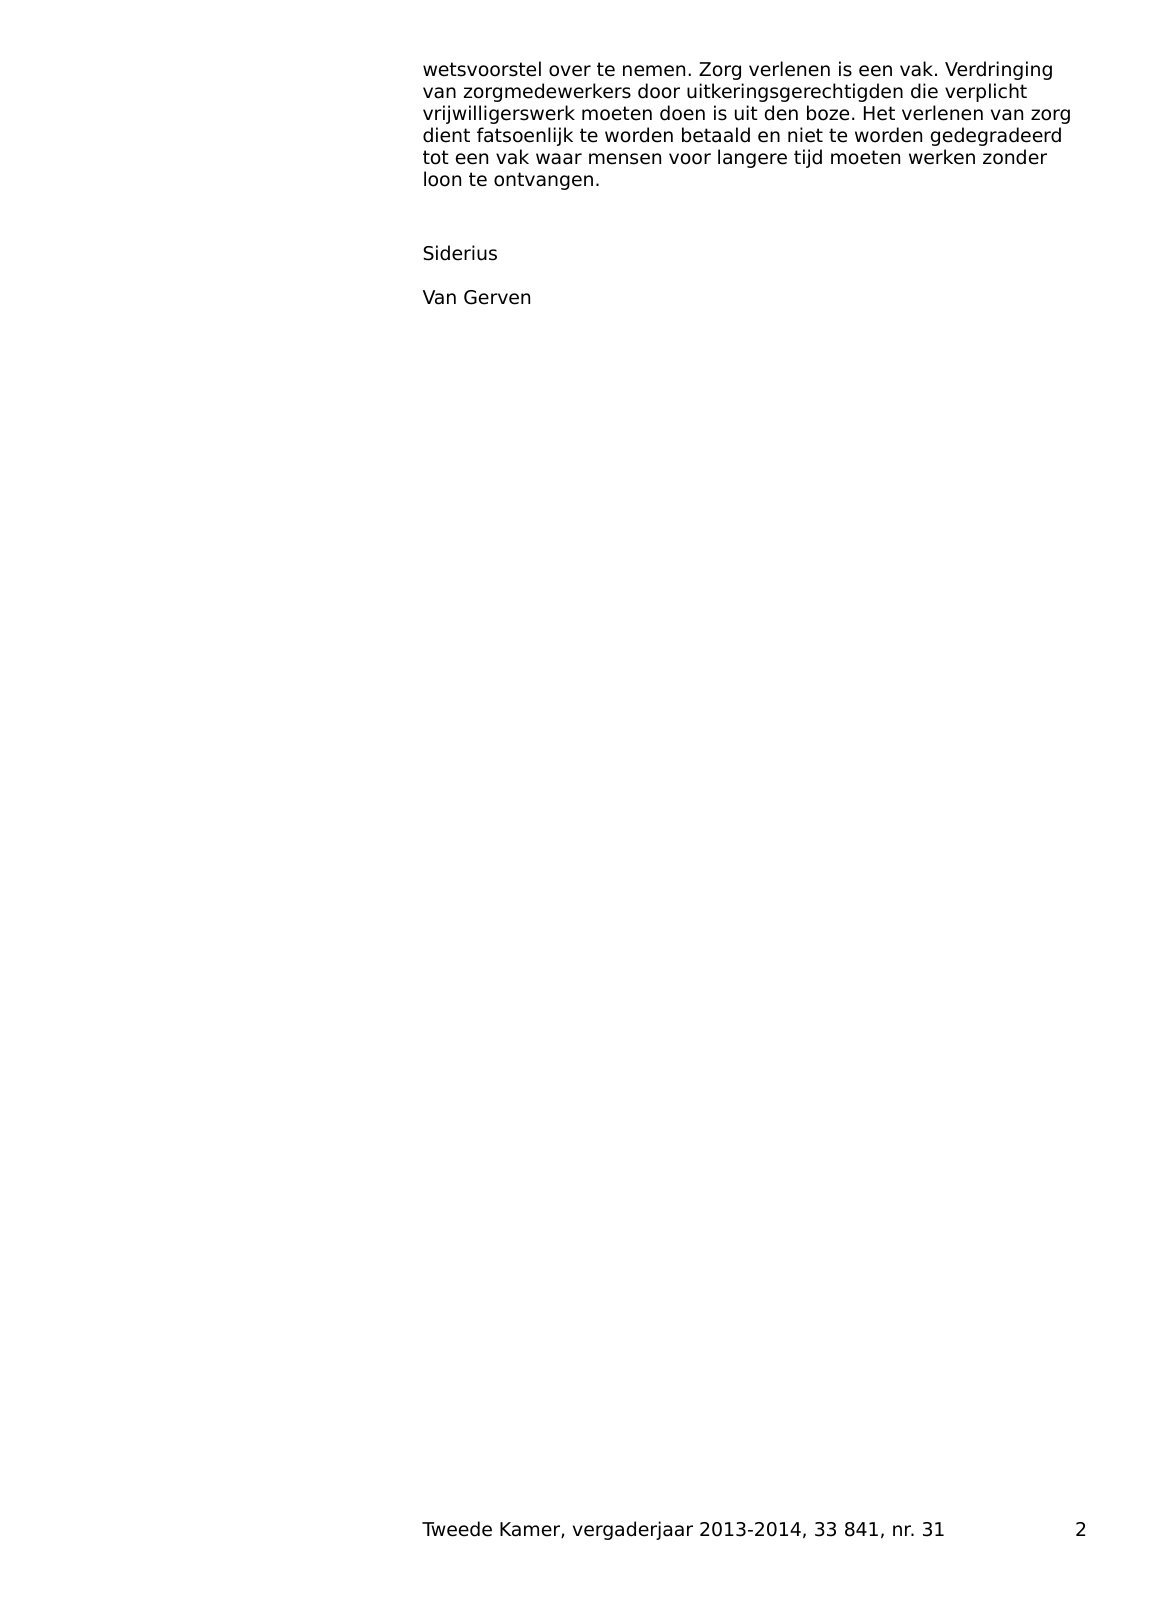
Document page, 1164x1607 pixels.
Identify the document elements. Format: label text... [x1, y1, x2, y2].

text wetsvoorstel over te nemen. Zorg verlenen is een vak. Verdringing van zorgmedewerkers door uitkeringsgerechtigden die verplicht vrijwilligerswerk moeten doen is uit den boze. Het verlenen van zorg dient fatsoenlijk te worden betaald en niet te worden gedegradeerd tot een vak waar mensen voor langere tijd moeten werken zonder loon te ontvangen. [422, 59, 1087, 191]
text Siderius Van Gerven [422, 221, 1087, 309]
